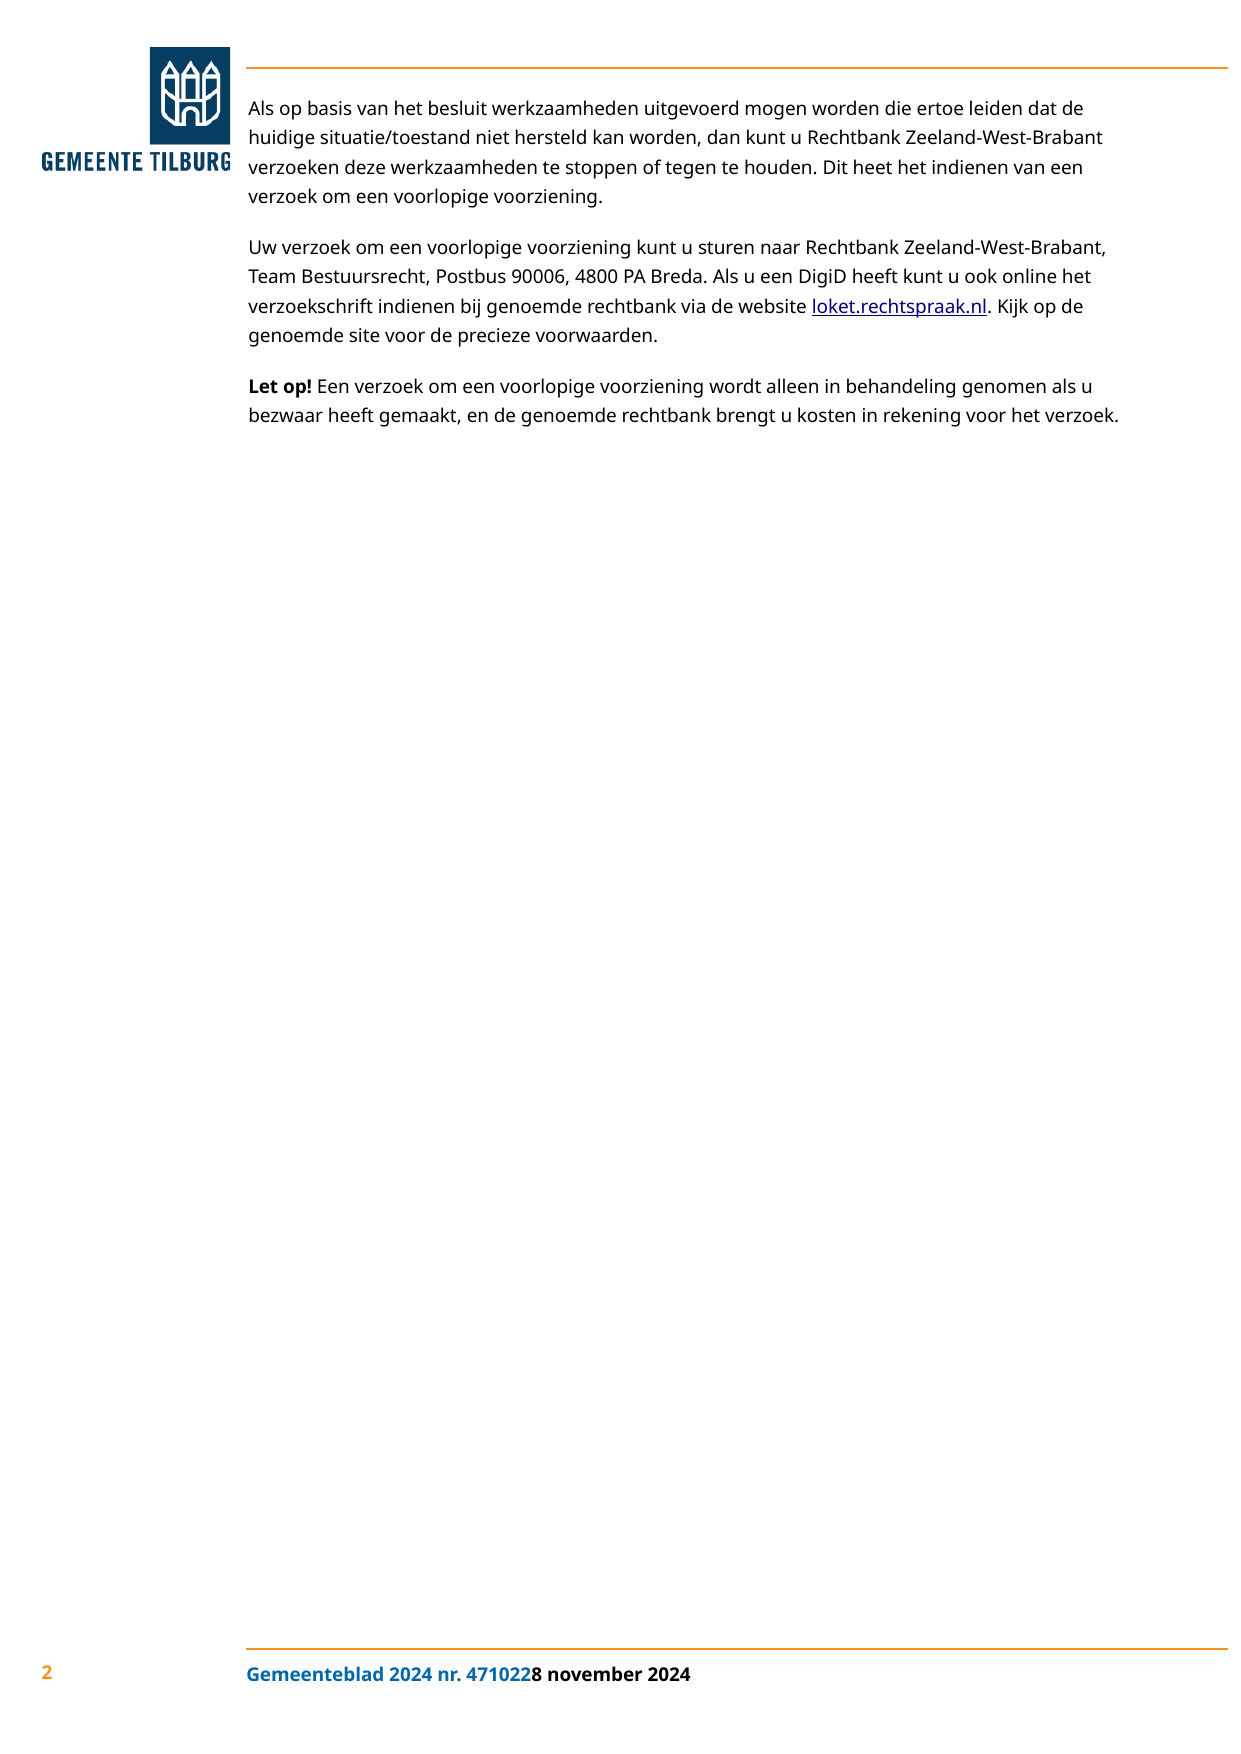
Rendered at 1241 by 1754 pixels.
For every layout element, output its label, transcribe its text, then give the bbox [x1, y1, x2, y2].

text Als op basis van het besluit werkzaamheden uitgevoerd mogen worden die ertoe leiden dat de huidige situatie/toestand niet hersteld kan worden, dan kunt u Rechtbank Zeeland-West-Brabant verzoeken deze werkzaamheden te stoppen of tegen te houden. Dit heet het indienen van een verzoek om een voorlopige voorziening. [248, 95, 1152, 209]
text Uw verzoek om een voorlopige voorziening kunt u sturen naar Rechtbank Zeeland-West-Brabant, Team Bestuursrecht, Postbus 90006, 4800 PA Breda. Als u een DigiD heeft kunt u ook online het verzoekschrift indienen bij genoemde rechtbank via de website loket.rechtspraak.nl. Kijk op de genoemde site voor de precieze voorwaarden. [248, 234, 1152, 348]
text Let op! Een verzoek om een voorlopige voorziening wordt alleen in behandeling genomen als u bezwaar heeft gemaakt, en de genoemde rechtbank brengt u kosten in rekening voor het verzoek. [248, 373, 1152, 428]
picture [41, 47, 231, 172]
